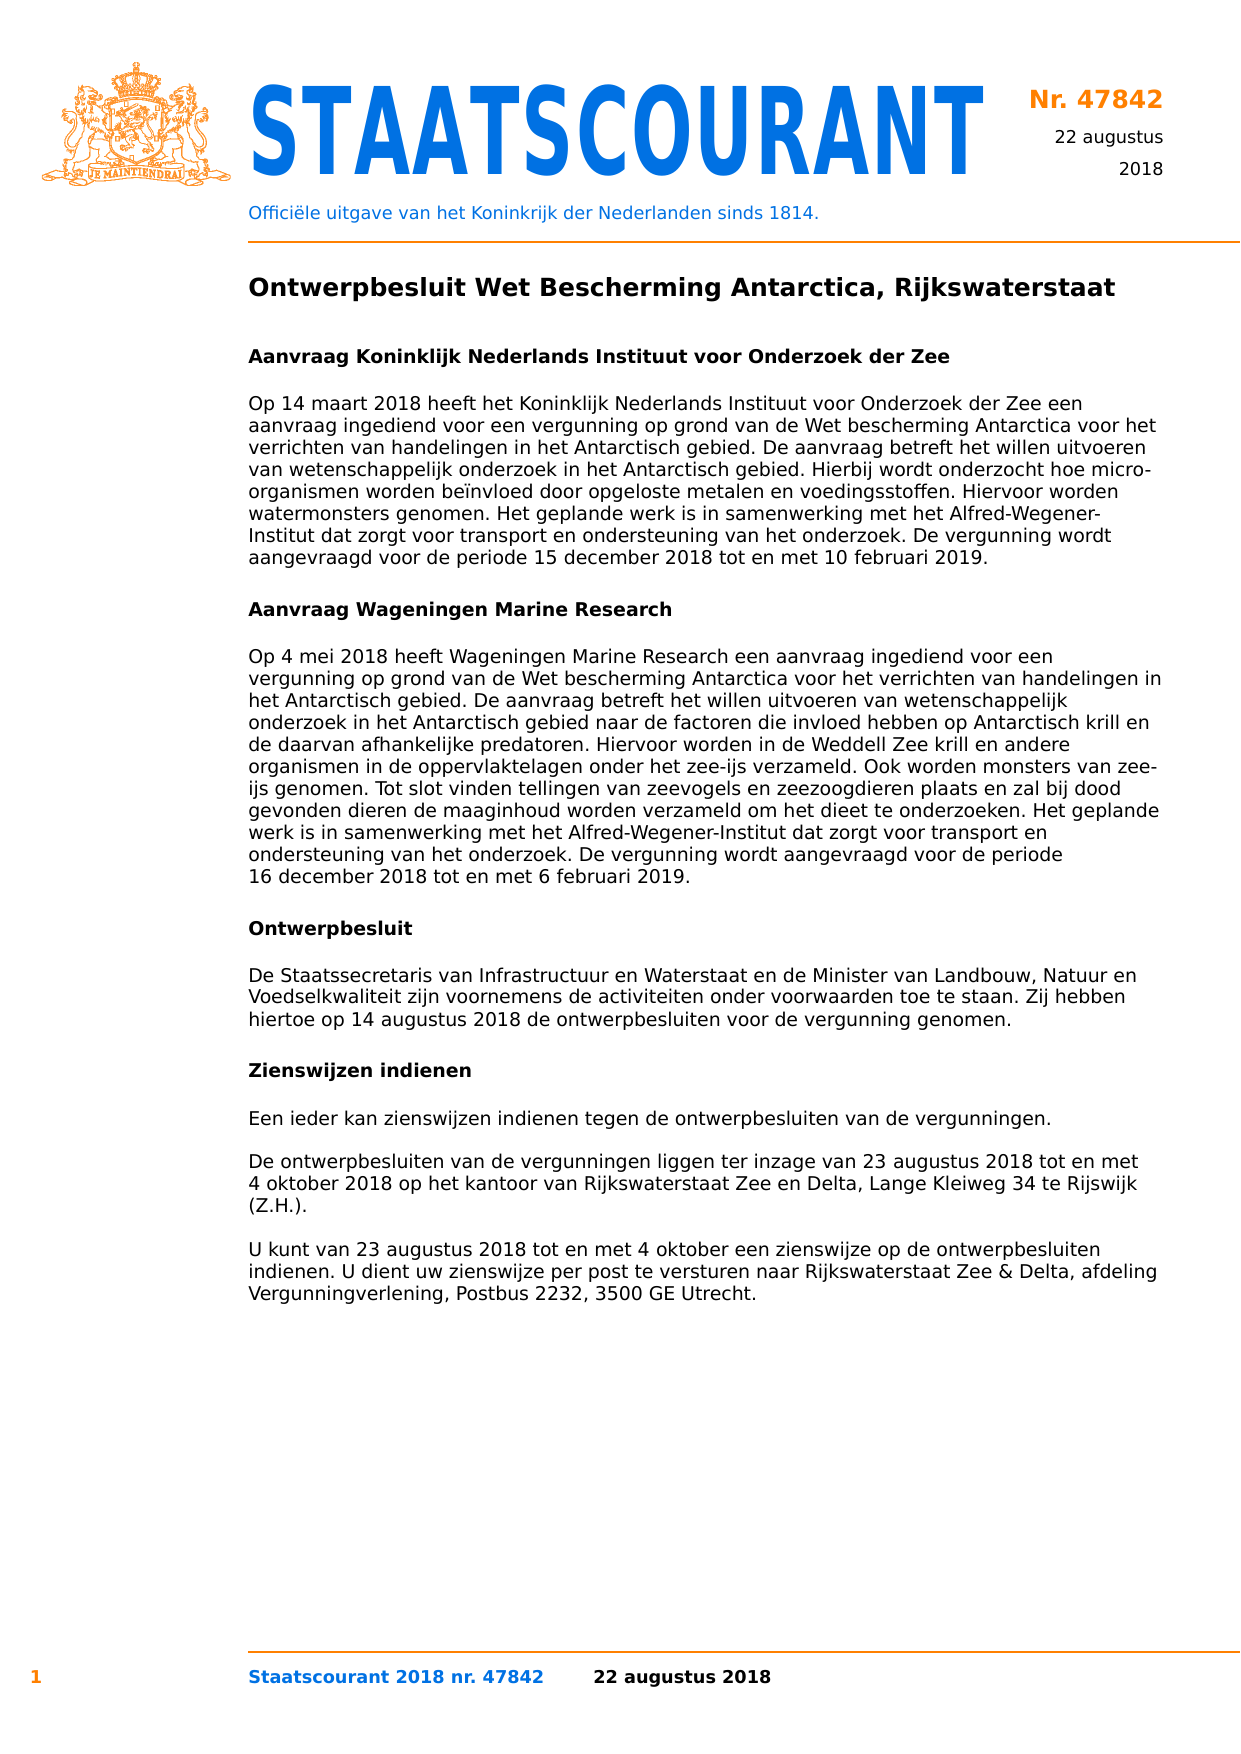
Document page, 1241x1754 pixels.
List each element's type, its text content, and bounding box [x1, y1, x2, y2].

table_cell Officiële uitgave van het Koninkrijk der Nederlanden sinds 1814. [248, 203, 1240, 241]
table_header [25, 62, 248, 241]
picture [41, 62, 231, 186]
text De ontwerpbesluiten van de vergunningen liggen ter inzage van 23 augustus 2018 tot en met 4 oktober 2018 op het kantoor van Rijkswaterstaat Zee en Delta, Lange Kleiweg 34 te Rijswijk (Z.H.). [248, 1151, 1163, 1217]
table_header Nr. 47842 [998, 62, 1240, 121]
text Een ieder kan zienswijzen indienen tegen de ontwerpbesluiten van de vergunningen. [248, 1107, 1163, 1129]
subtitle Zienswijzen indienen [248, 1060, 1163, 1082]
subtitle Aanvraag Koninklijk Nederlands Instituut voor Onderzoek der Zee [248, 346, 1163, 368]
table_cell 22 augustus [998, 121, 1240, 153]
subtitle Ontwerpbesluit Wet Bescherming Antarctica, Rijkswaterstaat [248, 273, 1163, 302]
text Op 4 mei 2018 heeft Wageningen Marine Research een aanvraag ingediend voor een vergunning op grond van de Wet bescherming Antarctica voor het verrichten van handelingen in het Antarctisch gebied. De aanvraag betreft het willen uitvoeren van wetenschappelijk onderzoek in het Antarctisch gebied naar de factoren die invloed hebben op Antarctisch krill en de daarvan afhankelijke predatoren. Hiervoor worden in de Weddell Zee krill en andere organismen in de oppervlaktelagen onder het zee-ijs verzameld. Ook worden monsters van zee-ijs genomen. Tot slot vinden tellingen van zeevogels en zeezoogdieren plaats en zal bij dood gevonden dieren de maaginhoud worden verzameld om het dieet te onderzoeken. Het geplande werk is in samenwerking met het Alfred-Wegener-Institut dat zorgt voor transport en ondersteuning van het onderzoek. De vergunning wordt aangevraagd voor de periode 16 december 2018 tot en met 6 februari 2019. [248, 646, 1163, 887]
table_header STAATSCOURANT [248, 62, 998, 203]
subtitle Ontwerpbesluit [248, 917, 1163, 939]
text U kunt van 23 augustus 2018 tot en met 4 oktober een zienswijze op de ontwerpbesluiten indienen. U dient uw zienswijze per post te versturen naar Rijkswaterstaat Zee & Delta, afdeling Vergunningverlening, Postbus 2232, 3500 GE Utrecht. [248, 1239, 1163, 1305]
text De Staatssecretaris van Infrastructuur en Waterstaat en de Minister van Landbouw, Natuur en Voedselkwaliteit zijn voornemens de activiteiten onder voorwaarden toe te staan. Zij hebben hiertoe op 14 augustus 2018 de ontwerpbesluiten voor de vergunning genomen. [248, 964, 1163, 1030]
text Op 14 maart 2018 heeft het Koninklijk Nederlands Instituut voor Onderzoek der Zee een aanvraag ingediend voor een vergunning op grond van de Wet bescherming Antarctica voor het verrichten van handelingen in het Antarctisch gebied. De aanvraag betreft het willen uitvoeren van wetenschappelijk onderzoek in het Antarctisch gebied. Hierbij wordt onderzocht hoe micro-organismen worden beïnvloed door opgeloste metalen en voedingsstoffen. Hiervoor worden watermonsters genomen. Het geplande werk is in samenwerking met het Alfred-Wegener-Institut dat zorgt voor transport en ondersteuning van het onderzoek. De vergunning wordt aangevraagd voor de periode 15 december 2018 tot en met 10 februari 2019. [248, 393, 1163, 569]
subtitle Aanvraag Wageningen Marine Research [248, 599, 1163, 621]
table_cell 2018 [998, 153, 1240, 203]
